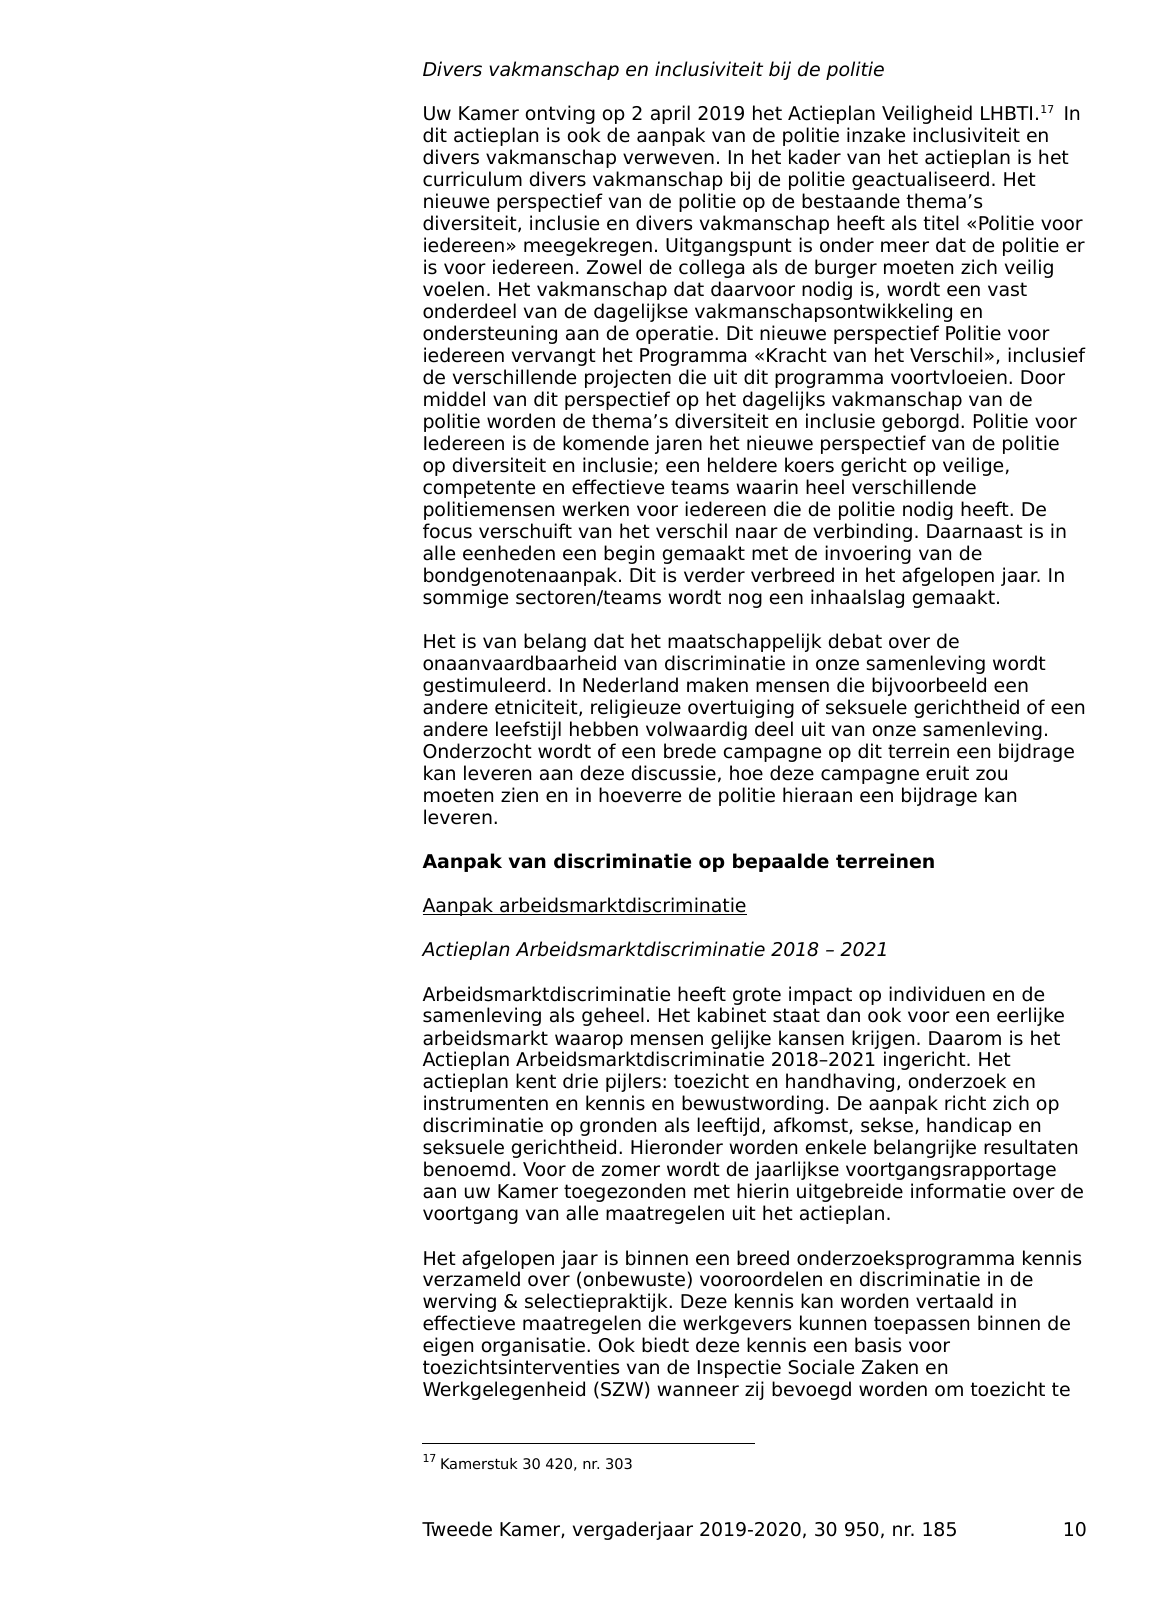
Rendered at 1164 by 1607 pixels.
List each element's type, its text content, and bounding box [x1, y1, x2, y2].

text Uw Kamer ontving op 2 april 2019 het Actieplan Veiligheid LHBTI. In dit actieplan is ook de aanpak van de politie inzake inclusiviteit en divers vakmanschap verweven. In het kader van het actieplan is het curriculum divers vakmanschap bij de politie geactualiseerd. Het nieuwe perspectief van de politie op de bestaande thema’s diversiteit, inclusie en divers vakmanschap heeft als titel «Politie voor iedereen» meegekregen. Uitgangspunt is onder meer dat de politie er is voor iedereen. Zowel de collega als de burger moeten zich veilig voelen. Het vakmanschap dat daarvoor nodig is, wordt een vast onderdeel van de dagelijkse vakmanschapsontwikkeling en ondersteuning aan de operatie. Dit nieuwe perspectief Politie voor iedereen vervangt het Programma «Kracht van het Verschil», inclusief de verschillende projecten die uit dit programma voortvloeien. Door middel van dit perspectief op het dagelijks vakmanschap van de politie worden de thema’s diversiteit en inclusie geborgd. Politie voor Iedereen is de komende jaren het nieuwe perspectief van de politie op diversiteit en inclusie; een heldere koers gericht op veilige, competente en effectieve teams waarin heel verschillende politiemensen werken voor iedereen die de politie nodig heeft. De focus verschuift van het verschil naar de verbinding. Daarnaast is in alle eenheden een begin gemaakt met de invoering van de bondgenotenaanpak. Dit is verder verbreed in het afgelopen jaar. In sommige sectoren/teams wordt nog een inhaalslag gemaakt. [422, 103, 1087, 609]
subtitle Aanpak arbeidsmarktdiscriminatie [422, 895, 1087, 917]
text Kamerstuk 30 420, nr. 303 [422, 1452, 1087, 1474]
text Het afgelopen jaar is binnen een breed onderzoeksprogramma kennis verzameld over (onbewuste) vooroordelen en discriminatie in de werving & selectiepraktijk. Deze kennis kan worden vertaald in effectieve maatregelen die werkgevers kunnen toepassen binnen de eigen organisatie. Ook biedt deze kennis een basis voor toezichtsinterventies van de Inspectie Sociale Zaken en Werkgelegenheid (SZW) wanneer zij bevoegd worden om toezicht te [422, 1247, 1087, 1401]
subtitle Aanpak van discriminatie op bepaalde terreinen [422, 851, 1087, 873]
text Arbeidsmarktdiscriminatie heeft grote impact op individuen en de samenleving als geheel. Het kabinet staat dan ook voor een eerlijke arbeidsmarkt waarop mensen gelijke kansen krijgen. Daarom is het Actieplan Arbeidsmarktdiscriminatie 2018–2021 ingericht. Het actieplan kent drie pijlers: toezicht en handhaving, onderzoek en instrumenten en kennis en bewustwording. De aanpak richt zich op discriminatie op gronden als leeftijd, afkomst, sekse, handicap en seksuele gerichtheid. Hieronder worden enkele belangrijke resultaten benoemd. Voor de zomer wordt de jaarlijkse voortgangsrapportage aan uw Kamer toegezonden met hierin uitgebreide informatie over de voortgang van alle maatregelen uit het actieplan. [422, 983, 1087, 1225]
subtitle Divers vakmanschap en inclusiviteit bij de politie [422, 59, 1087, 81]
subtitle Actieplan Arbeidsmarktdiscriminatie 2018 – 2021 [422, 939, 1087, 961]
text Het is van belang dat het maatschappelijk debat over de onaanvaardbaarheid van discriminatie in onze samenleving wordt gestimuleerd. In Nederland maken mensen die bijvoorbeeld een andere etniciteit, religieuze overtuiging of seksuele gerichtheid of een andere leefstijl hebben volwaardig deel uit van onze samenleving. Onderzocht wordt of een brede campagne op dit terrein een bijdrage kan leveren aan deze discussie, hoe deze campagne eruit zou moeten zien en in hoeverre de politie hieraan een bijdrage kan leveren. [422, 631, 1087, 829]
